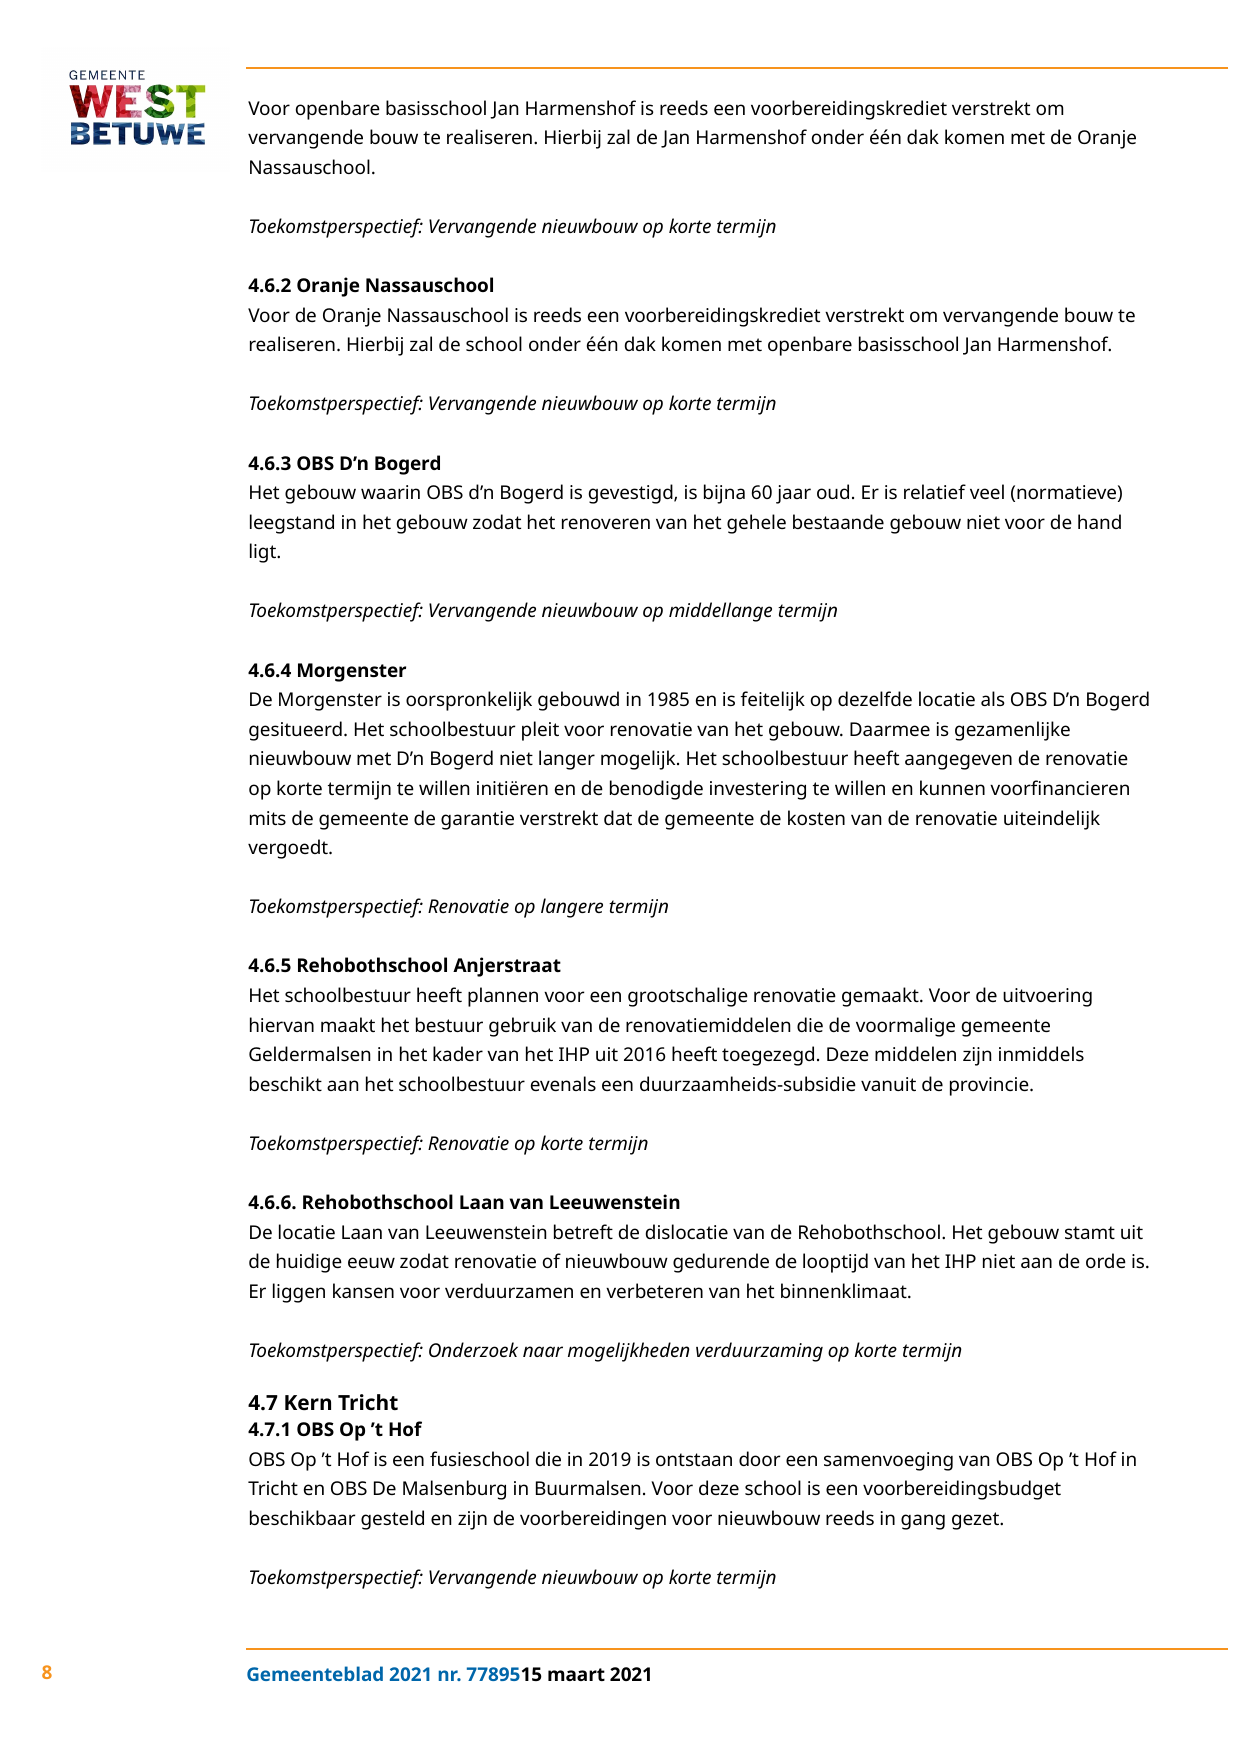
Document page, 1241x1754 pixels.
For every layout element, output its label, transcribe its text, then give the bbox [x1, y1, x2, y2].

text De locatie Laan van Leeuwenstein betreft de dislocatie van de Rehobothschool. Het gebouw stamt uit de huidige eeuw zodat renovatie of nieuwbouw gedurende de looptijd van het IHP niet aan de orde is. Er liggen kansen voor verduurzamen en verbeteren van het binnenklimaat. [248, 1219, 1152, 1304]
text 4.6.2 Oranje Nassauschool [248, 272, 1152, 298]
text Voor openbare basisschool Jan Harmenshof is reeds een voorbereidingskrediet verstrekt om vervangende bouw te realiseren. Hierbij zal de Jan Harmenshof onder één dak komen met de Oranje Nassauschool. [248, 95, 1152, 180]
text 4.7 Kern Tricht [248, 1388, 1152, 1416]
text Het schoolbestuur heeft plannen voor een grootschalige renovatie gemaakt. Voor de uitvoering hiervan maakt het bestuur gebruik van de renovatiemiddelen die de voormalige gemeente Geldermalsen in het kader van het IHP uit 2016 heeft toegezegd. Deze middelen zijn inmiddels beschikt aan het schoolbestuur evenals een duurzaamheids-subsidie vanuit de provincie. [248, 982, 1152, 1097]
text Toekomstperspectief: Vervangende nieuwbouw op middellange termijn [248, 598, 1152, 623]
text 4.7.1 OBS Op ’t Hof [248, 1416, 1152, 1442]
text 4.6.6. Rehobothschool Laan van Leeuwenstein [248, 1189, 1152, 1215]
text Toekomstperspectief: Renovatie op korte termijn [248, 1130, 1152, 1156]
text Toekomstperspectief: Renovatie op langere termijn [248, 893, 1152, 919]
text Voor de Oranje Nassauschool is reeds een voorbereidingskrediet verstrekt om vervangende bouw te realiseren. Hierbij zal de school onder één dak komen met openbare basisschool Jan Harmenshof. [248, 302, 1152, 357]
text OBS Op ’t Hof is een fusieschool die in 2019 is ontstaan door een samenvoeging van OBS Op ’t Hof in Tricht en OBS De Malsenburg in Buurmalsen. Voor deze school is een voorbereidingsbudget beschikbaar gesteld en zijn de voorbereidingen voor nieuwbouw reeds in gang gezet. [248, 1446, 1152, 1531]
text Het gebouw waarin OBS d’n Bogerd is gevestigd, is bijna 60 jaar oud. Er is relatief veel (normatieve) leegstand in het gebouw zodat het renoveren van het gehele bestaande gebouw niet voor de hand ligt. [248, 479, 1152, 564]
text Toekomstperspectief: Vervangende nieuwbouw op korte termijn [248, 1564, 1152, 1590]
text De Morgenster is oorspronkelijk gebouwd in 1985 en is feitelijk op dezelfde locatie als OBS D’n Bogerd gesitueerd. Het schoolbestuur pleit voor renovatie van het gebouw. Daarmee is gezamenlijke nieuwbouw met D’n Bogerd niet langer mogelijk. Het schoolbestuur heeft aangegeven de renovatie op korte termijn te willen initiëren en de benodigde investering te willen en kunnen voorfinancieren mits de gemeente de garantie verstrekt dat de gemeente de kosten van de renovatie uiteindelijk vergoedt. [248, 686, 1152, 860]
text 4.6.5 Rehobothschool Anjerstraat [248, 953, 1152, 978]
picture [41, 47, 231, 172]
text Toekomstperspectief: Vervangende nieuwbouw op korte termijn [248, 213, 1152, 239]
text 4.6.3 OBS D’n Bogerd [248, 450, 1152, 476]
text Toekomstperspectief: Onderzoek naar mogelijkheden verduurzaming op korte termijn [248, 1337, 1152, 1363]
text 4.6.4 Morgenster [248, 657, 1152, 683]
text Toekomstperspectief: Vervangende nieuwbouw op korte termijn [248, 391, 1152, 416]
